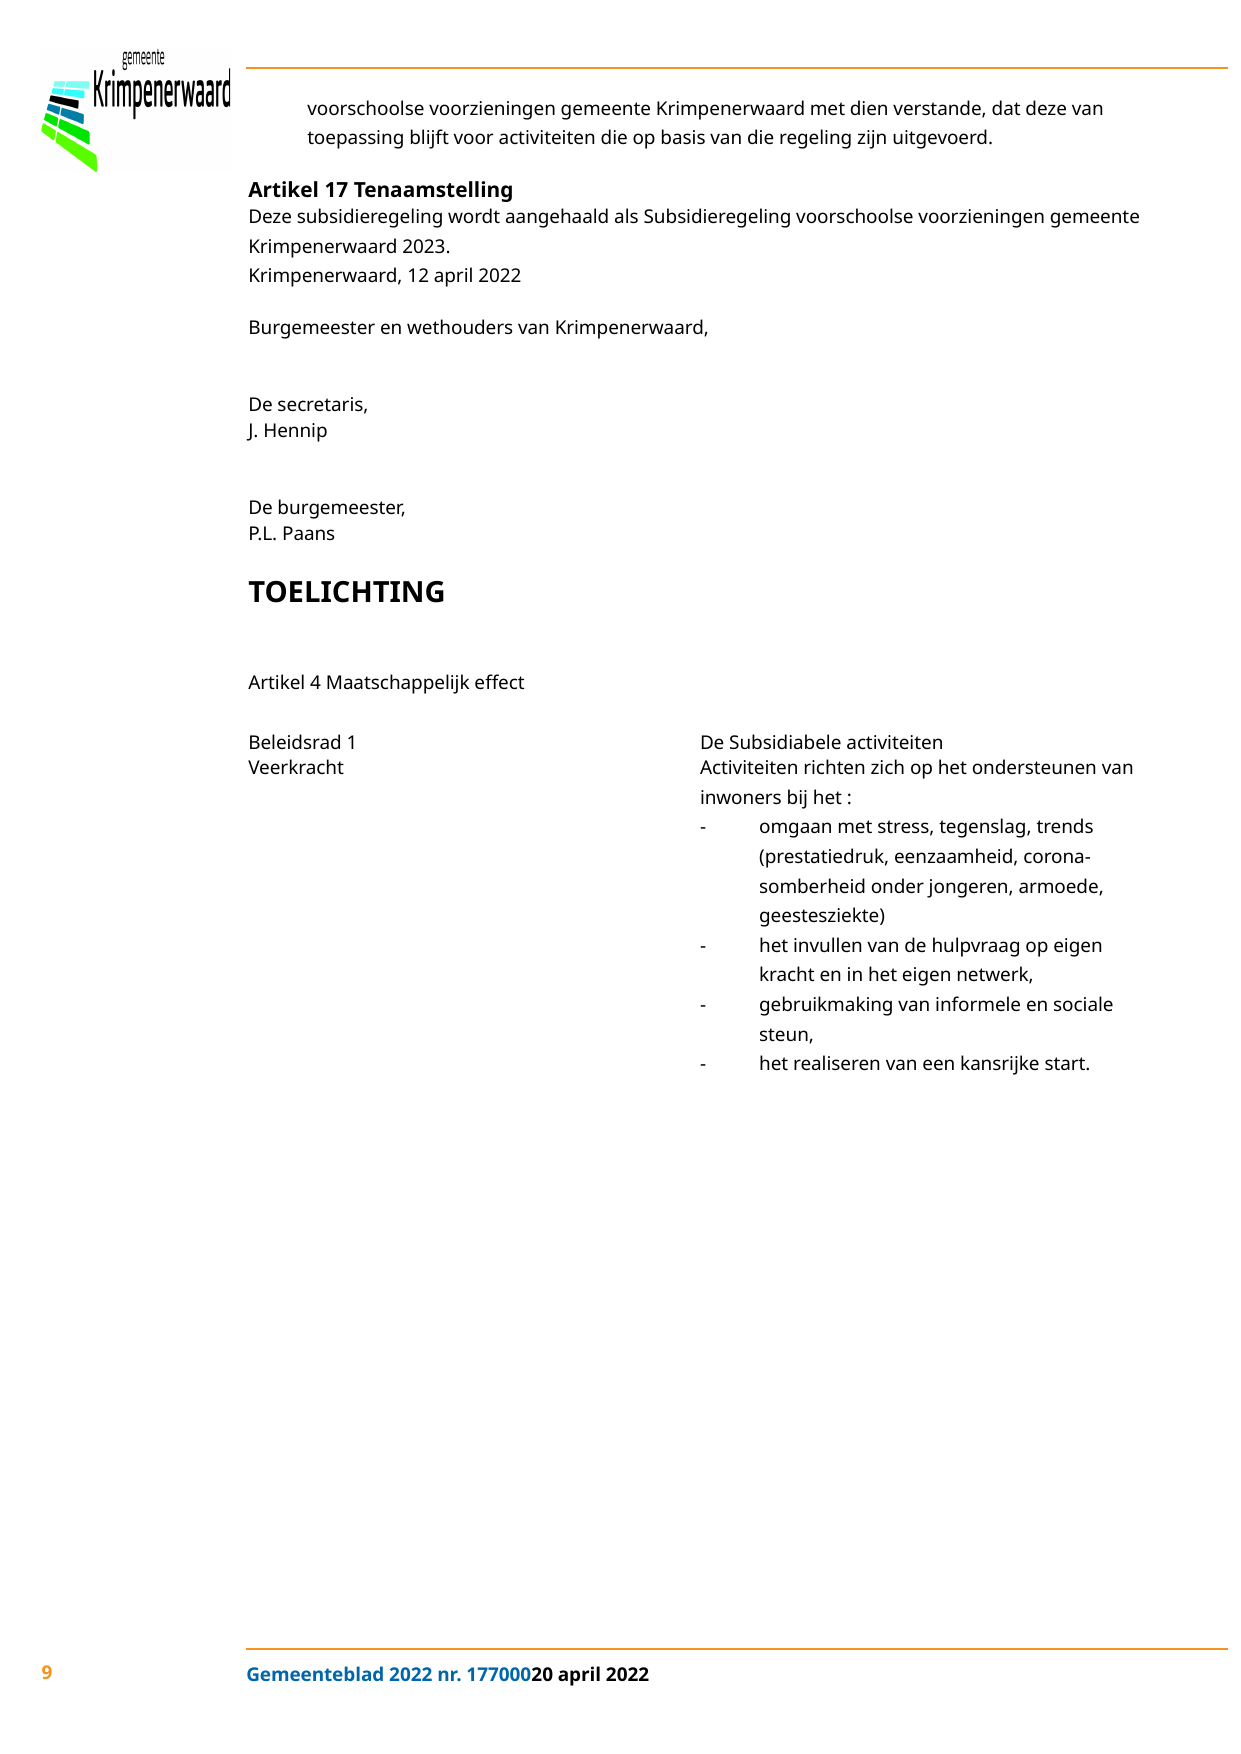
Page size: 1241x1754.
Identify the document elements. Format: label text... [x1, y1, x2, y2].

table_cell Veerkracht [248, 755, 700, 1076]
table_header Beleidsrad 1 [248, 729, 700, 754]
text Artikel 17 Tenaamstelling [248, 175, 1152, 203]
table_header De Subsidiabele activiteiten [700, 729, 1152, 754]
table_cell Activiteiten richten zich op het ondersteunen van inwoners bij het : omgaan met stress, tegenslag, trends (prestatiedruk, eenzaamheid, corona-somberheid onder jongeren, armoede, geestesziekte) het invullen van de hulpvraag op eigen kracht en in het eigen netwerk, gebruikmaking van informele en sociale steun, het realiseren van een kansrijke start. [700, 755, 1152, 1076]
text Burgemeester en wethouders van Krimpenerwaard, [248, 314, 1152, 339]
text De secretaris, [248, 391, 1152, 417]
picture [41, 47, 231, 172]
text J. Hennip [248, 417, 1152, 442]
list voorschoolse voorzieningen gemeente Krimpenerwaard met dien verstande, dat deze van toepassing blijft voor activiteiten die op basis van die regeling zijn uitgevoerd. [248, 95, 1152, 150]
text TOELICHTING [248, 571, 1152, 611]
text P.L. Paans [248, 520, 1152, 545]
text Deze subsidieregeling wordt aangehaald als Subsidieregeling voorschoolse voorzieningen gemeente Krimpenerwaard 2023. [248, 203, 1152, 258]
text De burgemeester, [248, 494, 1152, 520]
text Artikel 4 Maatschappelijk effect [248, 669, 1152, 695]
text Krimpenerwaard, 12 april 2022 [248, 262, 1152, 288]
